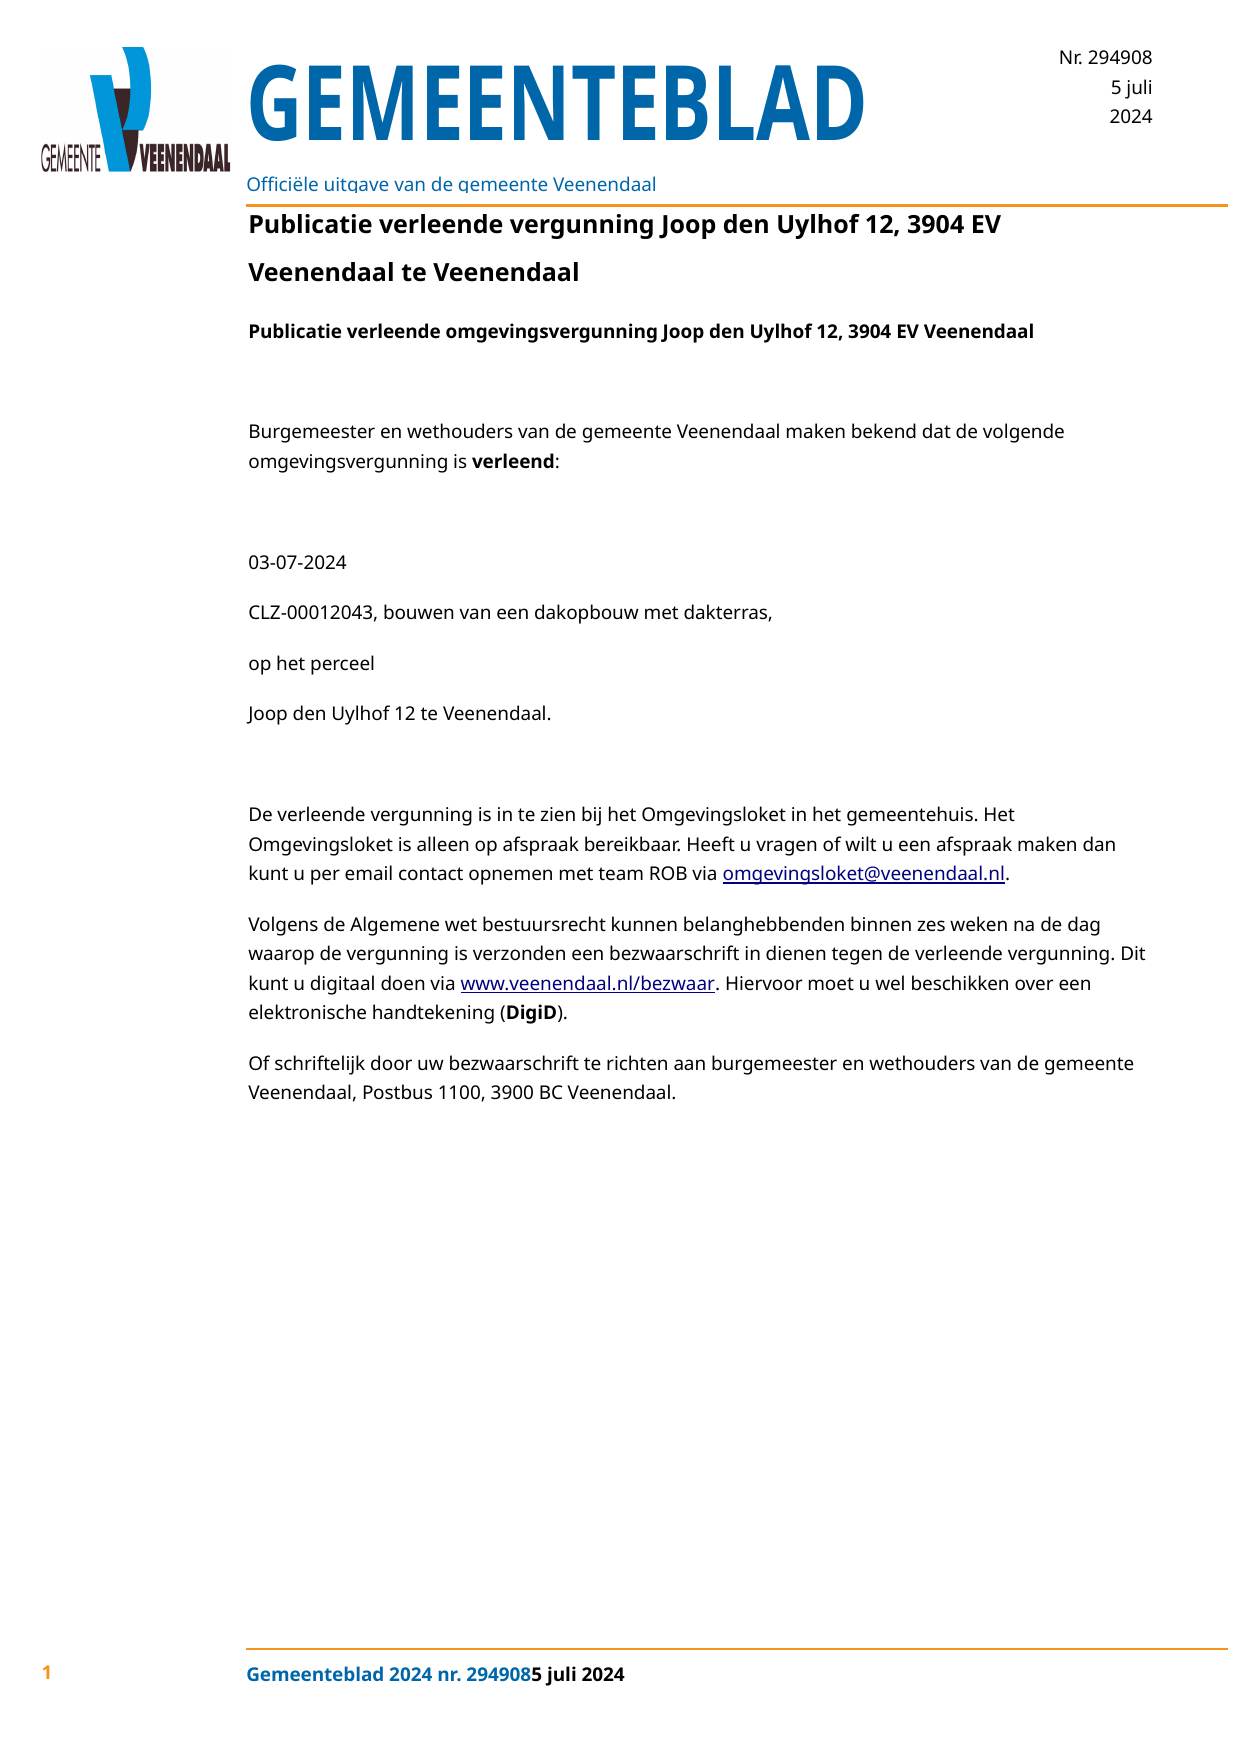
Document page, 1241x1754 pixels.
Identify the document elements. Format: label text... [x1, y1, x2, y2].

text CLZ-00012043, bouwen van een dakopbouw met dakterras, [248, 599, 1152, 625]
picture [123, 47, 231, 172]
text Of schriftelijk door uw bezwaarschrift te richten aan burgemeester en wethouders van de gemeente Veenendaal, Postbus 1100, 3900 BC Veenendaal. [248, 1050, 1152, 1105]
text Joop den Uylhof 12 te Veenendaal. [248, 700, 1152, 726]
text op het perceel [248, 650, 1152, 676]
text Volgens de Algemene wet bestuursrecht kunnen belanghebbenden binnen zes weken na de dag waarop de vergunning is verzonden een bezwaarschrift in dienen tegen de verleende vergunning. Dit kunt u digitaal doen via www.veenendaal.nl/bezwaar. Hiervoor moet u wel beschikken over een elektronische handtekening (DigiD). [248, 911, 1152, 1025]
text 03-07-2024 [248, 549, 1152, 575]
picture [41, 47, 130, 172]
text Publicatie verleende omgevingsvergunning Joop den Uylhof 12, 3904 EV Veenendaal [248, 318, 1152, 344]
text Publicatie verleende vergunning Joop den Uylhof 12, 3904 EV Veenendaal te Veenendaal [248, 207, 1152, 288]
text Burgemeester en wethouders van de gemeente Veenendaal maken bekend dat de volgende omgevingsvergunning is verleend: [248, 419, 1152, 474]
text De verleende vergunning is in te zien bij het Omgevingsloket in het gemeentehuis. Het Omgevingsloket is alleen op afspraak bereikbaar. Heeft u vragen of wilt u een afspraak maken dan kunt u per email contact opnemen met team ROB via omgevingsloket@veenendaal.nl. [248, 801, 1152, 886]
